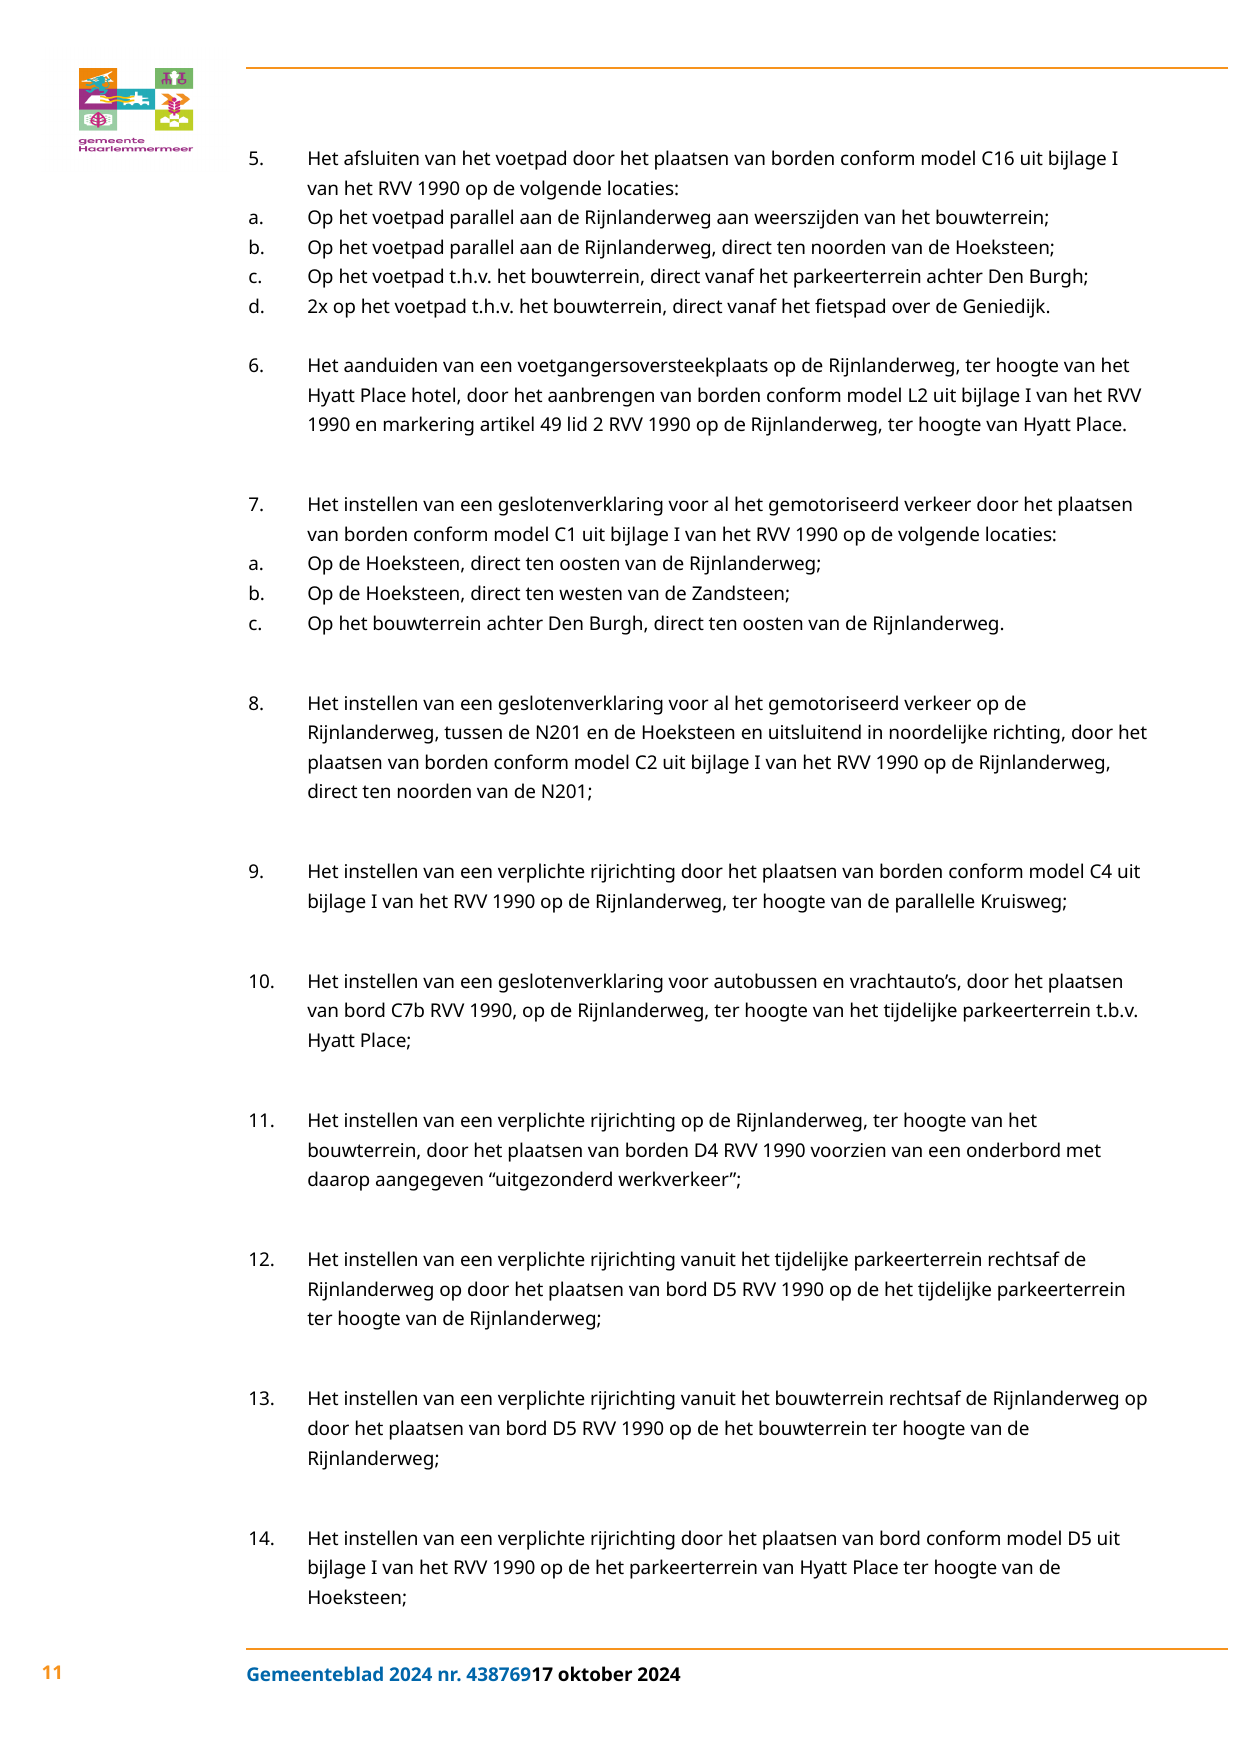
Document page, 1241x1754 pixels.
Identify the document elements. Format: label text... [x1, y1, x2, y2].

list Het instellen van een verplichte rijrichting op de Rijnlanderweg, ter hoogte van het bouwterrein, door het plaatsen van borden D4 RVV 1990 voorzien van een onderbord met daarop aangegeven “uitgezonderd werkverkeer”; [248, 1107, 1152, 1192]
list 2x op het voetpad t.h.v. het bouwterrein, direct vanaf het fietspad over de Geniedijk. [248, 293, 1152, 319]
list Het instellen van een geslotenverklaring voor al het gemotoriseerd verkeer op de Rijnlanderweg, tussen de N201 en de Hoeksteen en uitsluitend in noordelijke richting, door het plaatsen van borden conform model C2 uit bijlage I van het RVV 1990 op de Rijnlanderweg, direct ten noorden van de N201; [248, 690, 1152, 804]
list Het instellen van een geslotenverklaring voor autobussen en vrachtauto’s, door het plaatsen van bord C7b RVV 1990, op de Rijnlanderweg, ter hoogte van het tijdelijke parkeerterrein t.b.v. Hyatt Place; [248, 968, 1152, 1053]
list Op het voetpad t.h.v. het bouwterrein, direct vanaf het parkeerterrein achter Den Burgh; [248, 263, 1152, 289]
list Op het voetpad parallel aan de Rijnlanderweg aan weerszijden van het bouwterrein; [248, 204, 1152, 230]
list Het instellen van een verplichte rijrichting door het plaatsen van borden conform model C4 uit bijlage I van het RVV 1990 op de Rijnlanderweg, ter hoogte van de parallelle Kruisweg; [248, 858, 1152, 914]
list Het aanduiden van een voetgangersoversteekplaats op de Rijnlanderweg, ter hoogte van het Hyatt Place hotel, door het aanbrengen van borden conform model L2 uit bijlage I van het RVV 1990 en markering artikel 49 lid 2 RVV 1990 op de Rijnlanderweg, ter hoogte van Hyatt Place. [248, 352, 1152, 437]
list Het instellen van een geslotenverklaring voor al het gemotoriseerd verkeer door het plaatsen van borden conform model C1 uit bijlage I van het RVV 1990 op de volgende locaties: [248, 491, 1152, 547]
list Het instellen van een verplichte rijrichting door het plaatsen van bord conform model D5 uit bijlage I van het RVV 1990 op de het parkeerterrein van Hyatt Place ter hoogte van de Hoeksteen; [248, 1525, 1152, 1610]
list Het afsluiten van het voetpad door het plaatsen van borden conform model C16 uit bijlage I van het RVV 1990 op de volgende locaties: [248, 145, 1152, 201]
list Het instellen van een verplichte rijrichting vanuit het tijdelijke parkeerterrein rechtsaf de Rijnlanderweg op door het plaatsen van bord D5 RVV 1990 op de het tijdelijke parkeerterrein ter hoogte van de Rijnlanderweg; [248, 1246, 1152, 1331]
picture [41, 47, 231, 172]
list Op het bouwterrein achter Den Burgh, direct ten oosten van de Rijnlanderweg. [248, 610, 1152, 636]
list Het instellen van een verplichte rijrichting vanuit het bouwterrein rechtsaf de Rijnlanderweg op door het plaatsen van bord D5 RVV 1990 op de het bouwterrein ter hoogte van de Rijnlanderweg; [248, 1386, 1152, 1471]
list Op de Hoeksteen, direct ten oosten van de Rijnlanderweg; [248, 551, 1152, 576]
list Op het voetpad parallel aan de Rijnlanderweg, direct ten noorden van de Hoeksteen; [248, 234, 1152, 260]
list Op de Hoeksteen, direct ten westen van de Zandsteen; [248, 580, 1152, 606]
